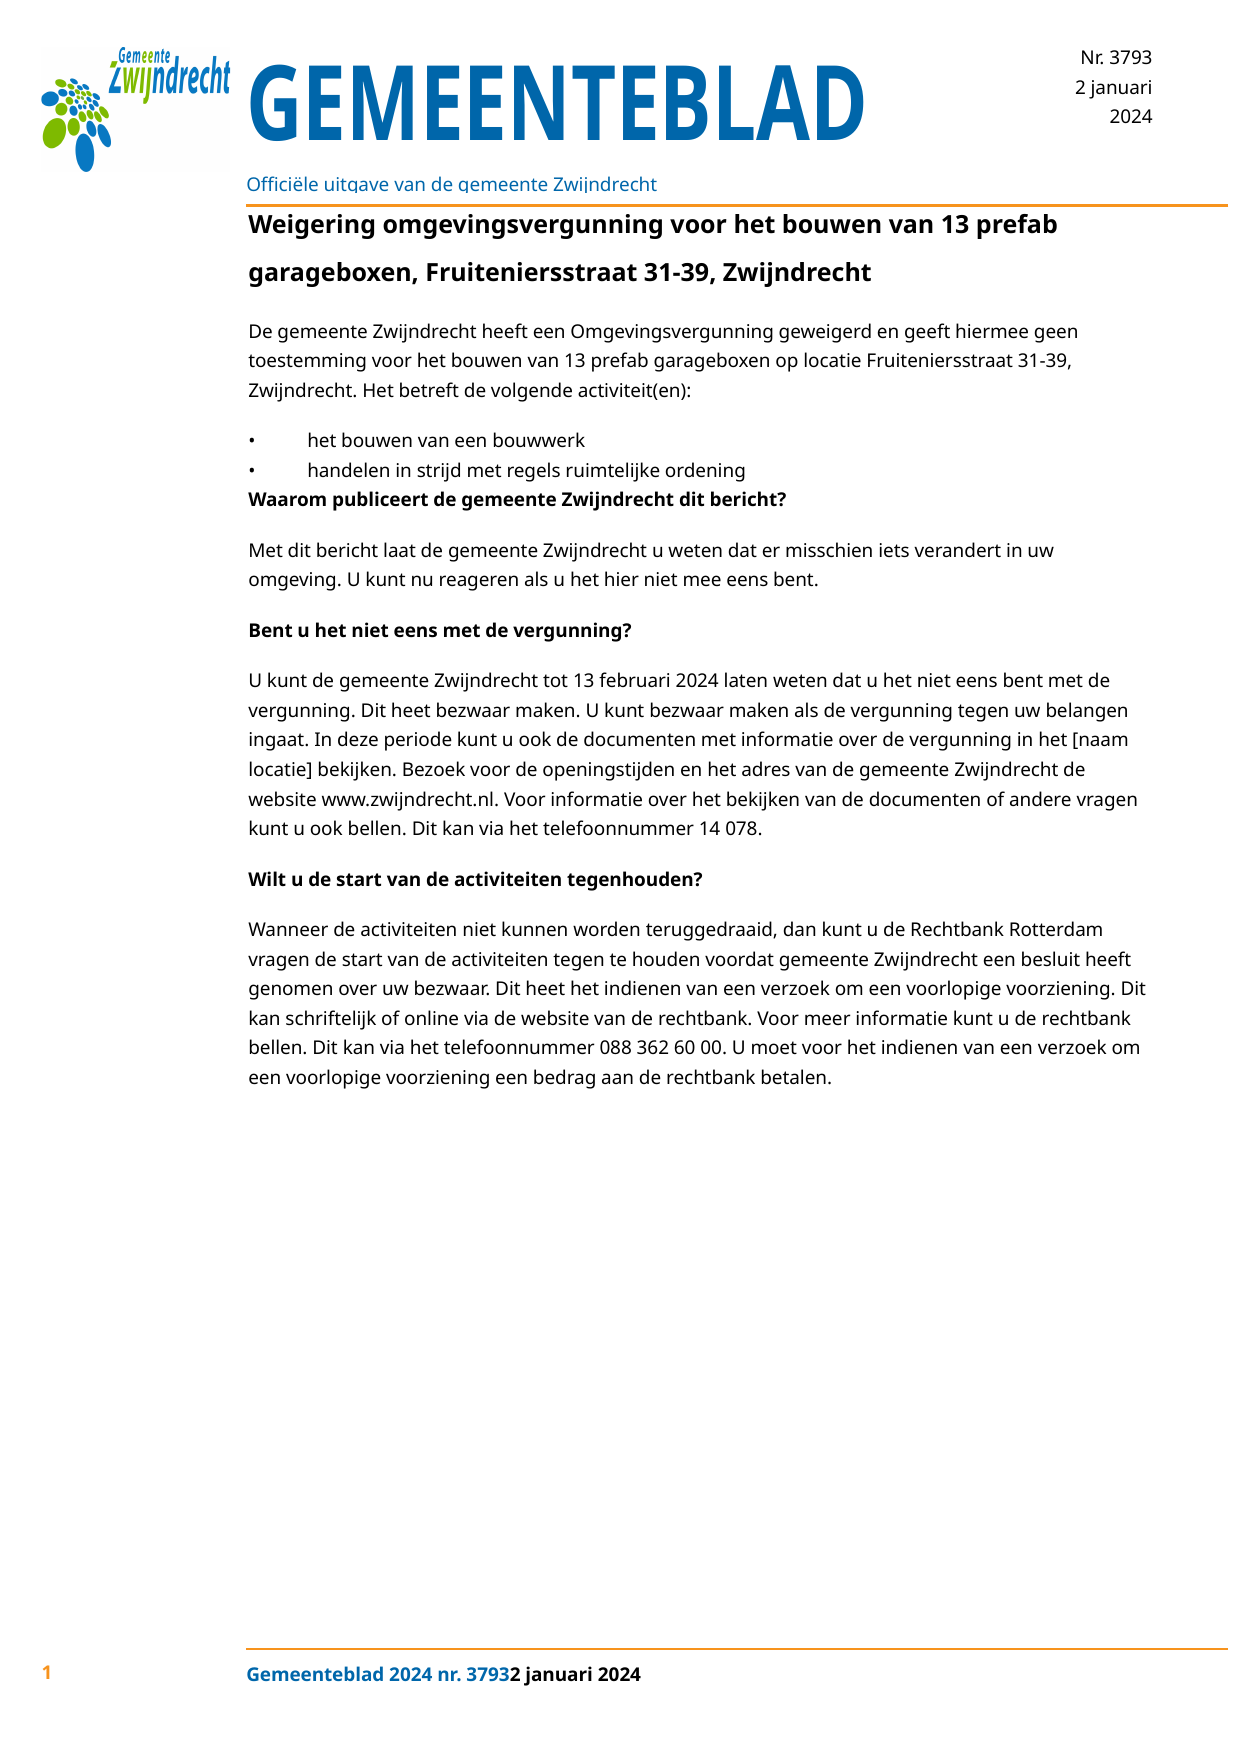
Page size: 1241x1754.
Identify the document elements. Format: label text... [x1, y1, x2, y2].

text Met dit bericht laat de gemeente Zwijndrecht u weten dat er misschien iets verandert in uw omgeving. U kunt nu reageren als u het hier niet mee eens bent. [248, 537, 1152, 592]
text U kunt de gemeente Zwijndrecht tot 13 februari 2024 laten weten dat u het niet eens bent met de vergunning. Dit heet bezwaar maken. U kunt bezwaar maken als de vergunning tegen uw belangen ingaat. In deze periode kunt u ook de documenten met informatie over de vergunning in het [naam locatie] bekijken. Bezoek voor de openingstijden en het adres van de gemeente Zwijndrecht de website www.zwijndrecht.nl. Voor informatie over het bekijken van de documenten of andere vragen kunt u ook bellen. Dit kan via het telefoonnummer 14 078. [248, 667, 1152, 841]
text Bent u het niet eens met de vergunning? [248, 617, 1152, 643]
text De gemeente Zwijndrecht heeft een Omgevingsvergunning geweigerd en geeft hiermee geen toestemming voor het bouwen van 13 prefab garageboxen op locatie Fruiteniersstraat 31-39, Zwijndrecht. Het betreft de volgende activiteit(en): [248, 318, 1152, 403]
picture [41, 47, 231, 172]
list handelen in strijd met regels ruimtelijke ordening [248, 457, 1152, 483]
text Weigering omgevingsvergunning voor het bouwen van 13 prefab garageboxen, Fruiteniersstraat 31-39, Zwijndrecht [248, 207, 1152, 288]
list het bouwen van een bouwwerk [248, 427, 1152, 453]
text Wilt u de start van de activiteiten tegenhouden? [248, 866, 1152, 892]
text Waarom publiceert de gemeente Zwijndrecht dit bericht? [248, 487, 1152, 512]
text Wanneer de activiteiten niet kunnen worden teruggedraaid, dan kunt u de Rechtbank Rotterdam vragen de start van de activiteiten tegen te houden voordat gemeente Zwijndrecht een besluit heeft genomen over uw bezwaar. Dit heet het indienen van een verzoek om een voorlopige voorziening. Dit kan schriftelijk of online via de website van de rechtbank. Voor meer informatie kunt u de rechtbank bellen. Dit kan via het telefoonnummer 088 362 60 00. U moet voor het indienen van een verzoek om een voorlopige voorziening een bedrag aan de rechtbank betalen. [248, 916, 1152, 1090]
